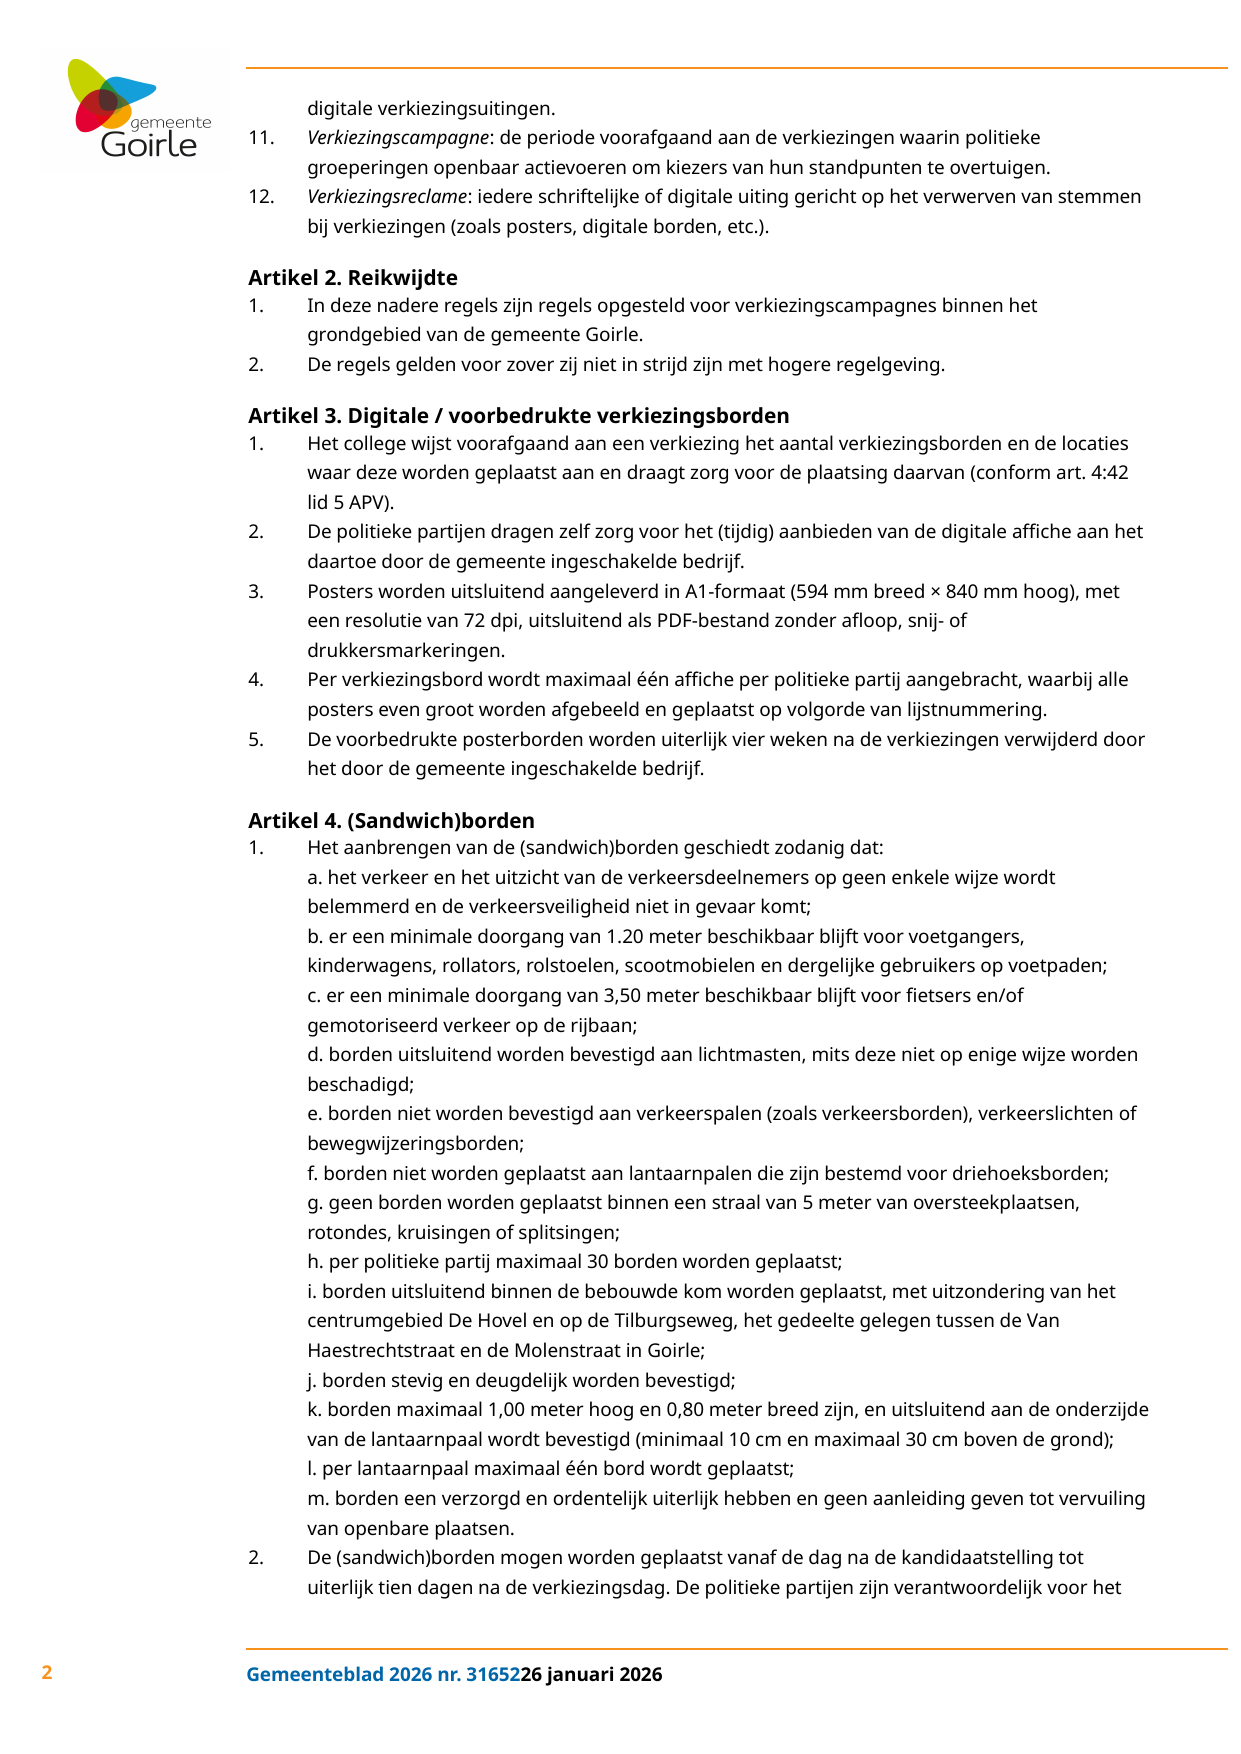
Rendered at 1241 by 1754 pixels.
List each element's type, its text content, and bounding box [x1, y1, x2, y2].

text Artikel 4. (Sandwich)borden [248, 806, 1152, 834]
list digitale verkiezingsuitingen. [248, 95, 1152, 121]
list b. er een minimale doorgang van 1.20 meter beschikbaar blijft voor voetgangers, kinderwagens, rollators, rolstoelen, scootmobielen en dergelijke gebruikers op voetpaden; [248, 923, 1152, 978]
list k. borden maximaal 1,00 meter hoog en 0,80 meter breed zijn, en uitsluitend aan de onderzijde van de lantaarnpaal wordt bevestigd (minimaal 10 cm en maximaal 30 cm boven de grond); [248, 1396, 1152, 1452]
list De politieke partijen dragen zelf zorg voor het (tijdig) aanbieden van de digitale affiche aan het daartoe door de gemeente ingeschakelde bedrijf. [248, 519, 1152, 574]
list Verkiezingsreclame: iedere schriftelijke of digitale uiting gericht op het verwerven van stemmen bij verkiezingen (zoals posters, digitale borden, etc.). [248, 183, 1152, 239]
list De regels gelden voor zover zij niet in strijd zijn met hogere regelgeving. [248, 351, 1152, 377]
list Het aanbrengen van de (sandwich)borden geschiedt zodanig dat: [248, 834, 1152, 860]
text Artikel 2. Reikwijdte [248, 263, 1152, 292]
list j. borden stevig en deugdelijk worden bevestigd; [248, 1367, 1152, 1392]
list In deze nadere regels zijn regels opgesteld voor verkiezingscampagnes binnen het grondgebied van de gemeente Goirle. [248, 292, 1152, 347]
list f. borden niet worden geplaatst aan lantaarnpalen die zijn bestemd voor driehoeksborden; [248, 1160, 1152, 1185]
list De (sandwich)borden mogen worden geplaatst vanaf de dag na de kandidaatstelling tot uiterlijk tien dagen na de verkiezingsdag. De politieke partijen zijn verantwoordelijk voor het [248, 1544, 1152, 1599]
list m. borden een verzorgd en ordentelijk uiterlijk hebben en geen aanleiding geven tot vervuiling van openbare plaatsen. [248, 1485, 1152, 1540]
list Posters worden uitsluitend aangeleverd in A1-formaat (594 mm breed × 840 mm hoog), met een resolutie van 72 dpi, uitsluitend als PDF-bestand zonder afloop, snij- of drukkersmarkeringen. [248, 578, 1152, 663]
picture [41, 47, 231, 172]
list c. er een minimale doorgang van 3,50 meter beschikbaar blijft voor fietsers en/of gemotoriseerd verkeer op de rijbaan; [248, 982, 1152, 1037]
list De voorbedrukte posterborden worden uiterlijk vier weken na de verkiezingen verwijderd door het door de gemeente ingeschakelde bedrijf. [248, 726, 1152, 781]
list l. per lantaarnpaal maximaal één bord wordt geplaatst; [248, 1456, 1152, 1481]
list d. borden uitsluitend worden bevestigd aan lichtmasten, mits deze niet op enige wijze worden beschadigd; [248, 1041, 1152, 1097]
list i. borden uitsluitend binnen de bebouwde kom worden geplaatst, met uitzondering van het centrumgebied De Hovel en op de Tilburgseweg, het gedeelte gelegen tussen de Van Haestrechtstraat en de Molenstraat in Goirle; [248, 1278, 1152, 1363]
list h. per politieke partij maximaal 30 borden worden geplaatst; [248, 1248, 1152, 1274]
list Het college wijst voorafgaand aan een verkiezing het aantal verkiezingsborden en de locaties waar deze worden geplaatst aan en draagt zorg voor de plaatsing daarvan (conform art. 4:42 lid 5 APV). [248, 430, 1152, 515]
list Verkiezingscampagne: de periode voorafgaand aan de verkiezingen waarin politieke groeperingen openbaar actievoeren om kiezers van hun standpunten te overtuigen. [248, 124, 1152, 180]
text Artikel 3. Digitale / voorbedrukte verkiezingsborden [248, 402, 1152, 430]
list g. geen borden worden geplaatst binnen een straal van 5 meter van oversteekplaatsen, rotondes, kruisingen of splitsingen; [248, 1189, 1152, 1244]
list e. borden niet worden bevestigd aan verkeerspalen (zoals verkeersborden), verkeerslichten of bewegwijzeringsborden; [248, 1101, 1152, 1156]
list a. het verkeer en het uitzicht van de verkeersdeelnemers op geen enkele wijze wordt belemmerd en de verkeersveiligheid niet in gevaar komt; [248, 864, 1152, 919]
list Per verkiezingsbord wordt maximaal één affiche per politieke partij aangebracht, waarbij alle posters even groot worden afgebeeld en geplaatst op volgorde van lijstnummering. [248, 667, 1152, 722]
